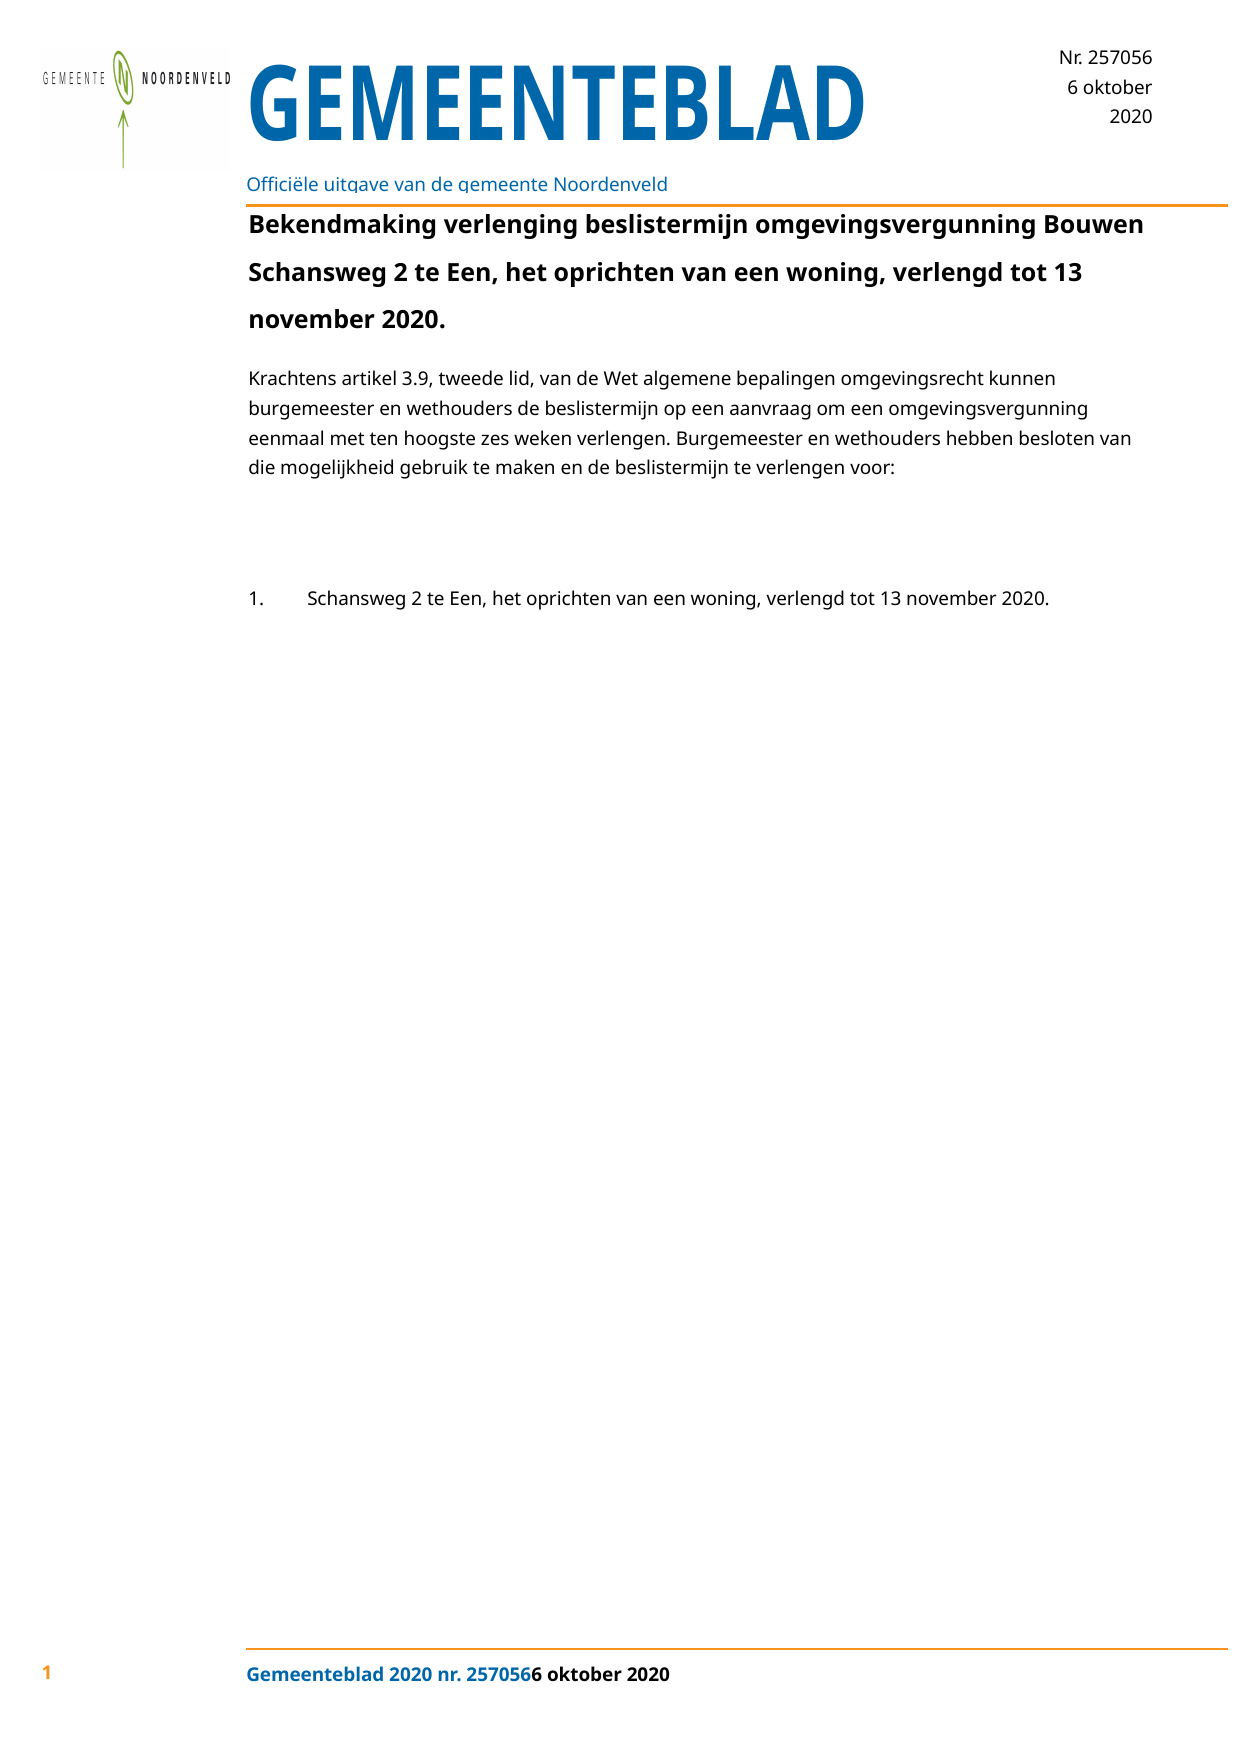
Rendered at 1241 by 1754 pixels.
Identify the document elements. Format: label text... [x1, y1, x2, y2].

text Bekendmaking verlenging beslistermijn omgevingsvergunning Bouwen Schansweg 2 te Een, het oprichten van een woning, verlengd tot 13 november 2020. [248, 207, 1152, 336]
text Krachtens artikel 3.9, tweede lid, van de Wet algemene bepalingen omgevingsrecht kunnen burgemeester en wethouders de beslistermijn op een aanvraag om een omgevingsvergunning eenmaal met ten hoogste zes weken verlengen. Burgemeester en wethouders hebben besloten van die mogelijkheid gebruik te maken en de beslistermijn te verlengen voor: [248, 366, 1152, 480]
list Schansweg 2 te Een, het oprichten van een woning, verlengd tot 13 november 2020. [248, 585, 1152, 610]
picture [41, 47, 231, 172]
